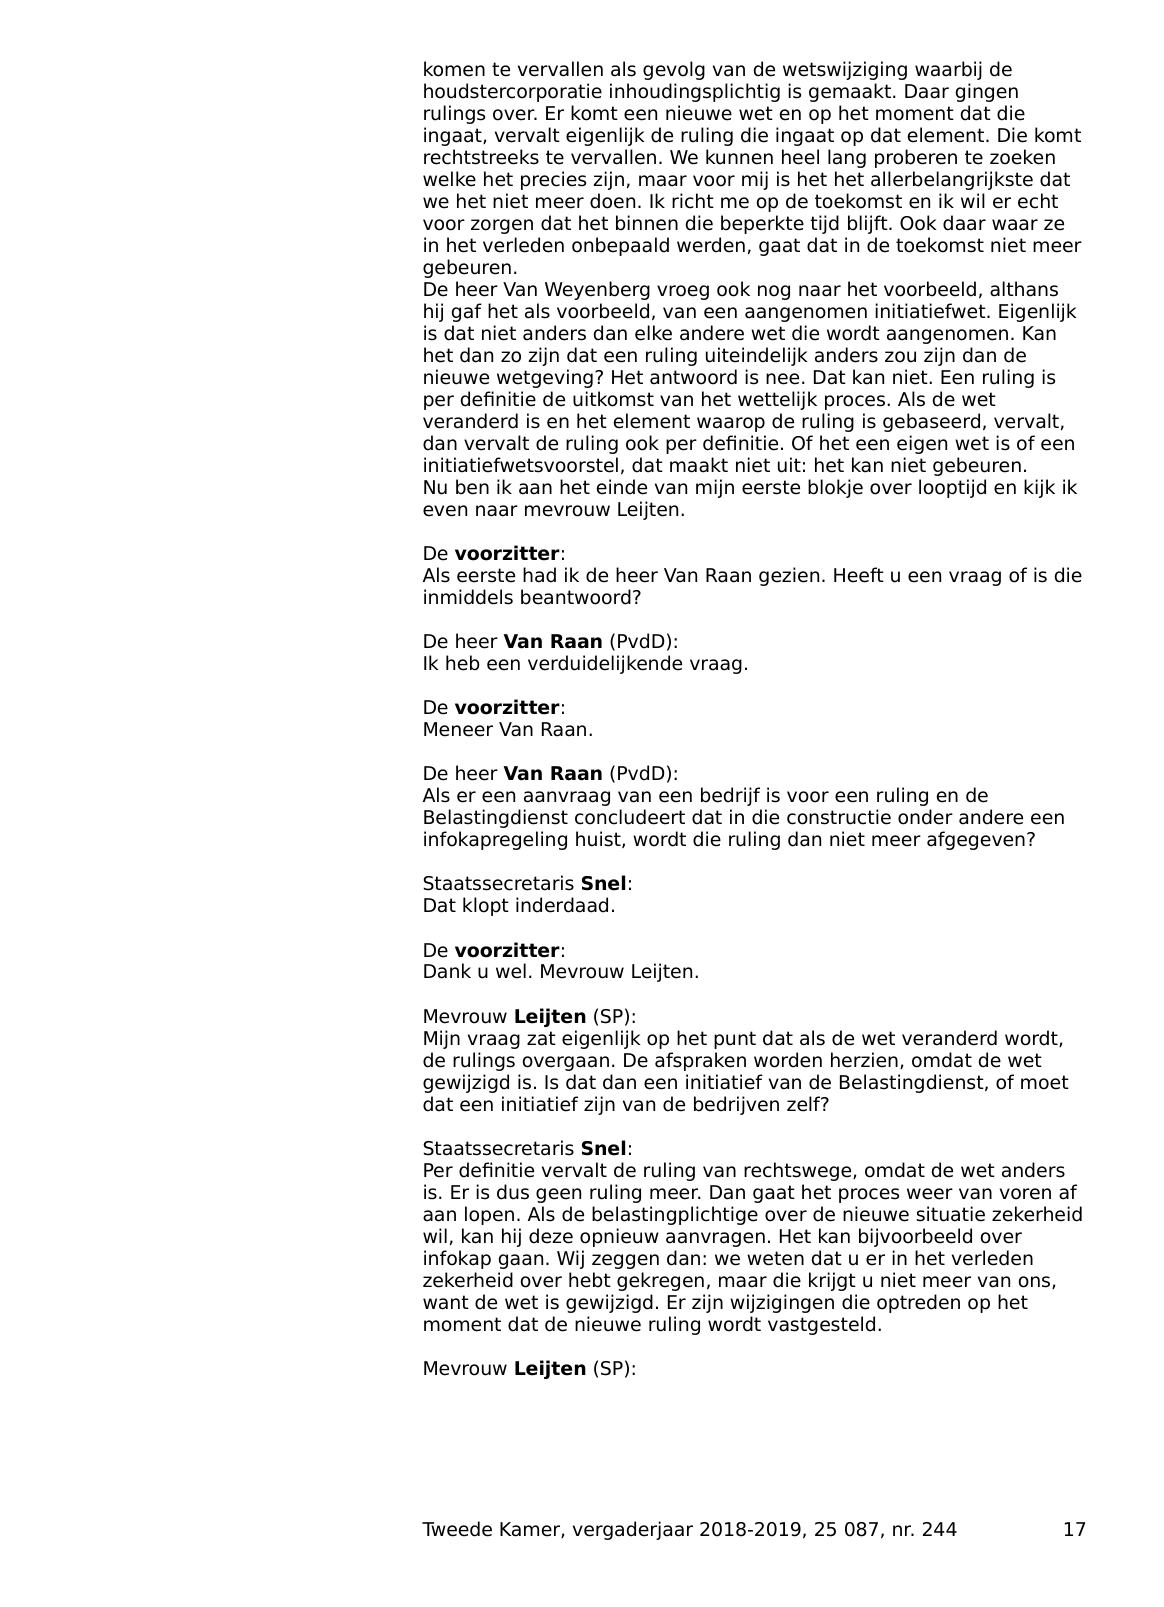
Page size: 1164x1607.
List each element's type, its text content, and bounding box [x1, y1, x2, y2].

text komen te vervallen als gevolg van de wetswijziging waarbij de houdstercorporatie inhoudingsplichtig is gemaakt. Daar gingen rulings over. Er komt een nieuwe wet en op het moment dat die ingaat, vervalt eigenlijk de ruling die ingaat op dat element. Die komt rechtstreeks te vervallen. We kunnen heel lang proberen te zoeken welke het precies zijn, maar voor mij is het het allerbelangrijkste dat we het niet meer doen. Ik richt me op de toekomst en ik wil er echt voor zorgen dat het binnen die beperkte tijd blijft. Ook daar waar ze in het verleden onbepaald werden, gaat dat in de toekomst niet meer gebeuren. [422, 59, 1087, 279]
text Als er een aanvraag van een bedrijf is voor een ruling en de Belastingdienst concludeert dat in die constructie onder andere een infokapregeling huist, wordt die ruling dan niet meer afgegeven? [422, 785, 1087, 851]
text Dat klopt inderdaad. [422, 895, 1087, 917]
text Mijn vraag zat eigenlijk op het punt dat als de wet veranderd wordt, de rulings overgaan. De afspraken worden herzien, omdat de wet gewijzigd is. Is dat dan een initiatief van de Belastingdienst, of moet dat een initiatief zijn van de bedrijven zelf? [422, 1028, 1087, 1116]
text Als eerste had ik de heer Van Raan gezien. Heeft u een vraag of is die inmiddels beantwoord? [422, 565, 1087, 609]
text Nu ben ik aan het einde van mijn eerste blokje over looptijd en kijk ik even naar mevrouw Leijten. [422, 477, 1087, 521]
text De heer Van Raan (PvdD): [422, 763, 1087, 785]
text Meneer Van Raan. [422, 719, 1087, 741]
text De voorzitter: [422, 939, 1087, 961]
text De voorzitter: [422, 543, 1087, 565]
text De heer Van Weyenberg vroeg ook nog naar het voorbeeld, althans hij gaf het als voorbeeld, van een aangenomen initiatiefwet. Eigenlijk is dat niet anders dan elke andere wet die wordt aangenomen. Kan het dan zo zijn dat een ruling uiteindelijk anders zou zijn dan de nieuwe wetgeving? Het antwoord is nee. Dat kan niet. Een ruling is per definitie de uitkomst van het wettelijk proces. Als de wet veranderd is en het element waarop de ruling is gebaseerd, vervalt, dan vervalt de ruling ook per definitie. Of het een eigen wet is of een initiatiefwetsvoorstel, dat maakt niet uit: het kan niet gebeuren. [422, 279, 1087, 477]
text De heer Van Raan (PvdD): [422, 631, 1087, 653]
text Dank u wel. Mevrouw Leijten. [422, 961, 1087, 983]
text Mevrouw Leijten (SP): [422, 1006, 1087, 1028]
text Mevrouw Leijten (SP): [422, 1358, 1087, 1380]
text Staatssecretaris Snel: [422, 1138, 1087, 1160]
text Staatssecretaris Snel: [422, 873, 1087, 895]
text Per definitie vervalt de ruling van rechtswege, omdat de wet anders is. Er is dus geen ruling meer. Dan gaat het proces weer van voren af aan lopen. Als de belastingplichtige over de nieuwe situatie zekerheid wil, kan hij deze opnieuw aanvragen. Het kan bijvoorbeeld over infokap gaan. Wij zeggen dan: we weten dat u er in het verleden zekerheid over hebt gekregen, maar die krijgt u niet meer van ons, want de wet is gewijzigd. Er zijn wijzigingen die optreden op het moment dat de nieuwe ruling wordt vastgesteld. [422, 1160, 1087, 1336]
text Ik heb een verduidelijkende vraag. [422, 653, 1087, 675]
text De voorzitter: [422, 697, 1087, 719]
